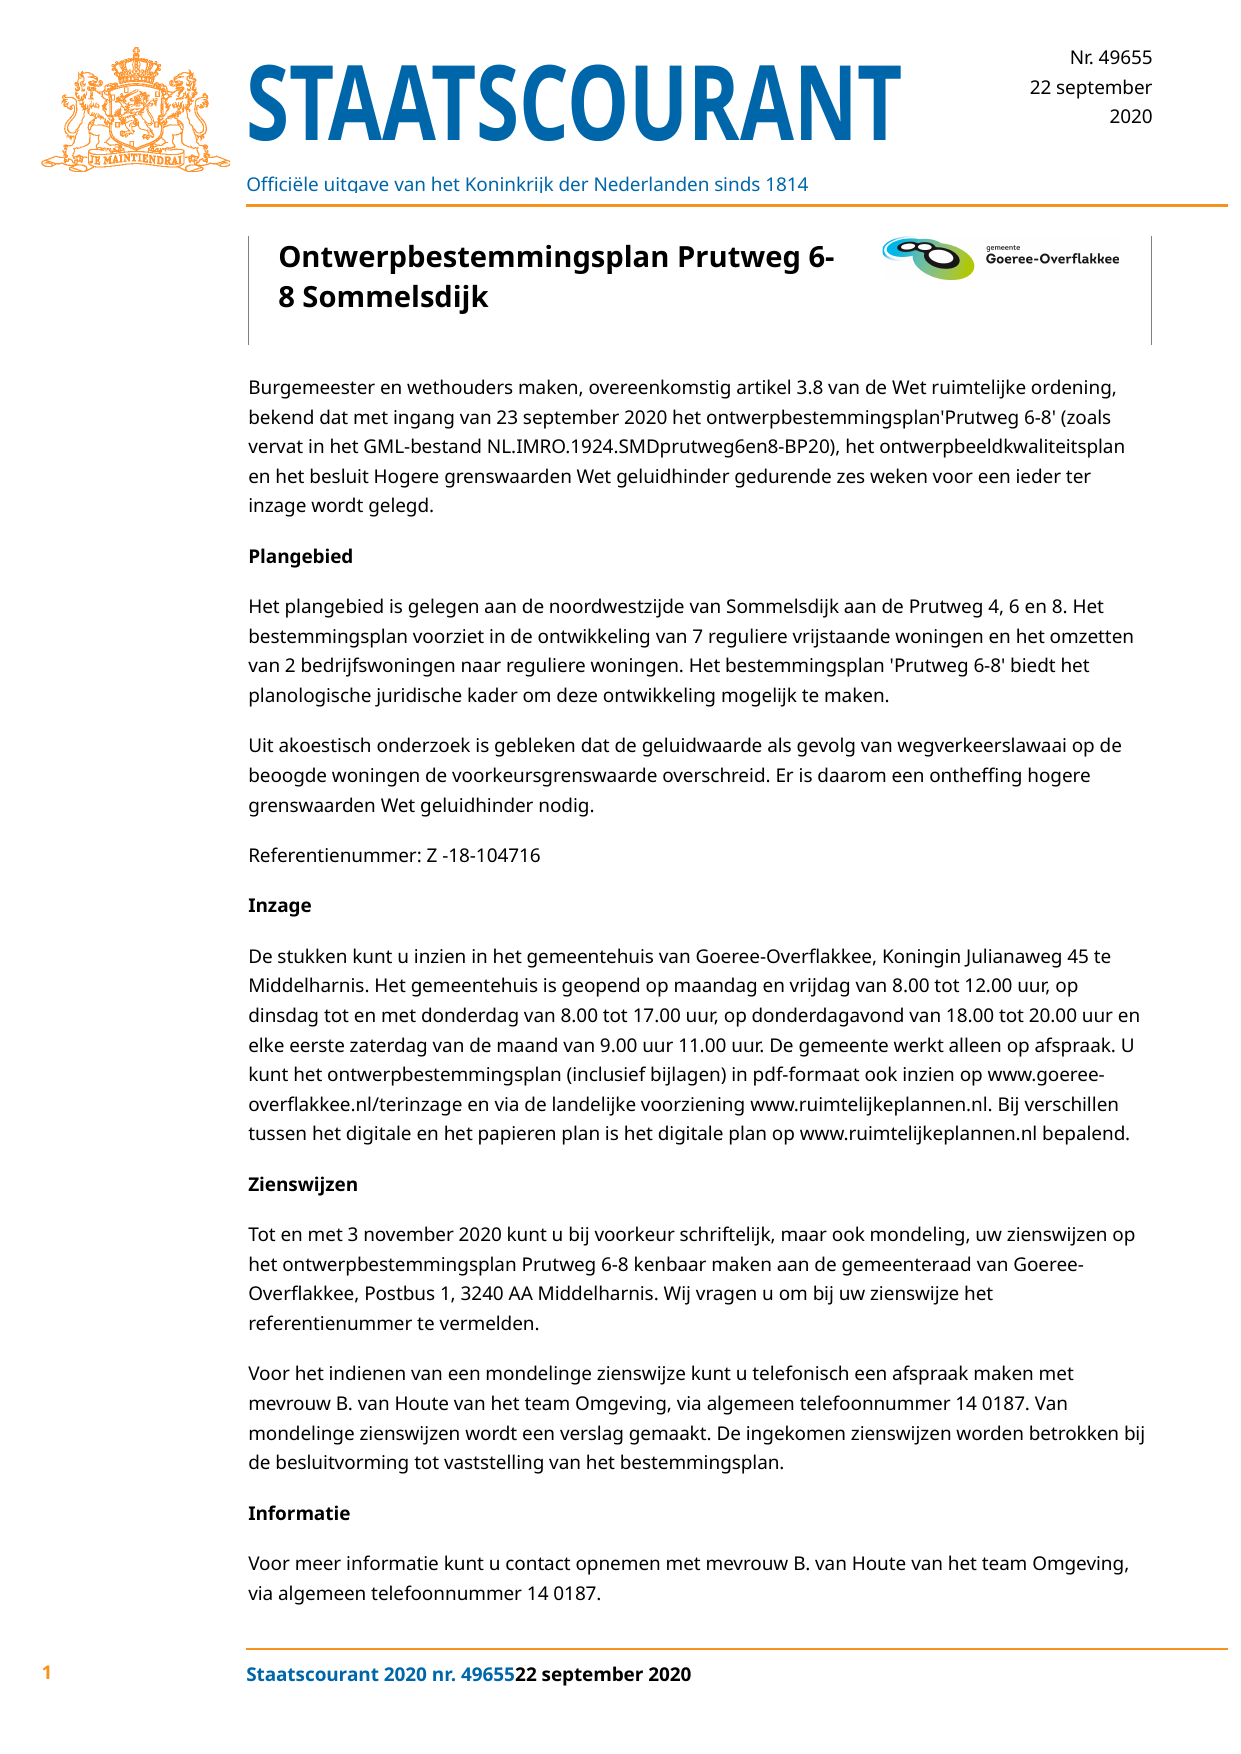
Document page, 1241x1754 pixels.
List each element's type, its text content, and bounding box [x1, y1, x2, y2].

text Referentienummer: Z -18-104716 [248, 842, 1152, 868]
text Plangebied [248, 543, 1152, 569]
text Informatie [248, 1500, 1152, 1525]
table_header [850, 236, 1151, 345]
picture [882, 236, 1119, 280]
text Voor meer informatie kunt u contact opnemen met mevrouw B. van Houte van het team Omgeving, via algemeen telefoonnummer 14 0187. [248, 1550, 1152, 1605]
text Inzage [248, 893, 1152, 918]
text Burgemeester en wethouders maken, overeenkomstig artikel 3.8 van de Wet ruimtelijke ordening, bekend dat met ingang van 23 september 2020 het ontwerpbestemmingsplan'Prutweg 6-8' (zoals vervat in het GML-bestand NL.IMRO.1924.SMDprutweg6en8-BP20), het ontwerpbeeldkwaliteitsplan en het besluit Hogere grenswaarden Wet geluidhinder gedurende zes weken voor een ieder ter inzage wordt gelegd. [248, 374, 1152, 518]
text Uit akoestisch onderzoek is gebleken dat de geluidwaarde als gevolg van wegverkeerslawaai op de beoogde woningen de voorkeursgrenswaarde overschreid. Er is daarom een ontheffing hogere grenswaarden Wet geluidhinder nodig. [248, 733, 1152, 817]
table_header Ontwerpbestemmingsplan Prutweg 6-8 Sommelsdijk [249, 236, 850, 345]
text Voor het indienen van een mondelinge zienswijze kunt u telefonisch een afspraak maken met mevrouw B. van Houte van het team Omgeving, via algemeen telefoonnummer 14 0187. Van mondelinge zienswijzen wordt een verslag gemaakt. De ingekomen zienswijzen worden betrokken bij de besluitvorming tot vaststelling van het bestemmingsplan. [248, 1361, 1152, 1475]
text Zienswijzen [248, 1171, 1152, 1197]
text Tot en met 3 november 2020 kunt u bij voorkeur schriftelijk, maar ook mondeling, uw zienswijzen op het ontwerpbestemmingsplan Prutweg 6-8 kenbaar maken aan de gemeenteraad van Goeree-Overflakkee, Postbus 1, 3240 AA Middelharnis. Wij vragen u om bij uw zienswijze het referentienummer te vermelden. [248, 1221, 1152, 1336]
text Het plangebied is gelegen aan de noordwestzijde van Sommelsdijk aan de Prutweg 4, 6 en 8. Het bestemmingsplan voorziet in de ontwikkeling van 7 reguliere vrijstaande woningen en het omzetten van 2 bedrijfswoningen naar reguliere woningen. Het bestemmingsplan 'Prutweg 6-8' biedt het planologische juridische kader om deze ontwikkeling mogelijk te maken. [248, 593, 1152, 708]
picture [41, 47, 231, 172]
text De stukken kunt u inzien in het gemeentehuis van Goeree-Overflakkee, Koningin Julianaweg 45 te Middelharnis. Het gemeentehuis is geopend op maandag en vrijdag van 8.00 tot 12.00 uur, op dinsdag tot en met donderdag van 8.00 tot 17.00 uur, op donderdagavond van 18.00 tot 20.00 uur en elke eerste zaterdag van de maand van 9.00 uur 11.00 uur. De gemeente werkt alleen op afspraak. U kunt het ontwerpbestemmingsplan (inclusief bijlagen) in pdf-formaat ook inzien op www.goeree-overflakkee.nl/terinzage en via de landelijke voorziening www.ruimtelijkeplannen.nl. Bij verschillen tussen het digitale en het papieren plan is het digitale plan op www.ruimtelijkeplannen.nl bepalend. [248, 943, 1152, 1146]
